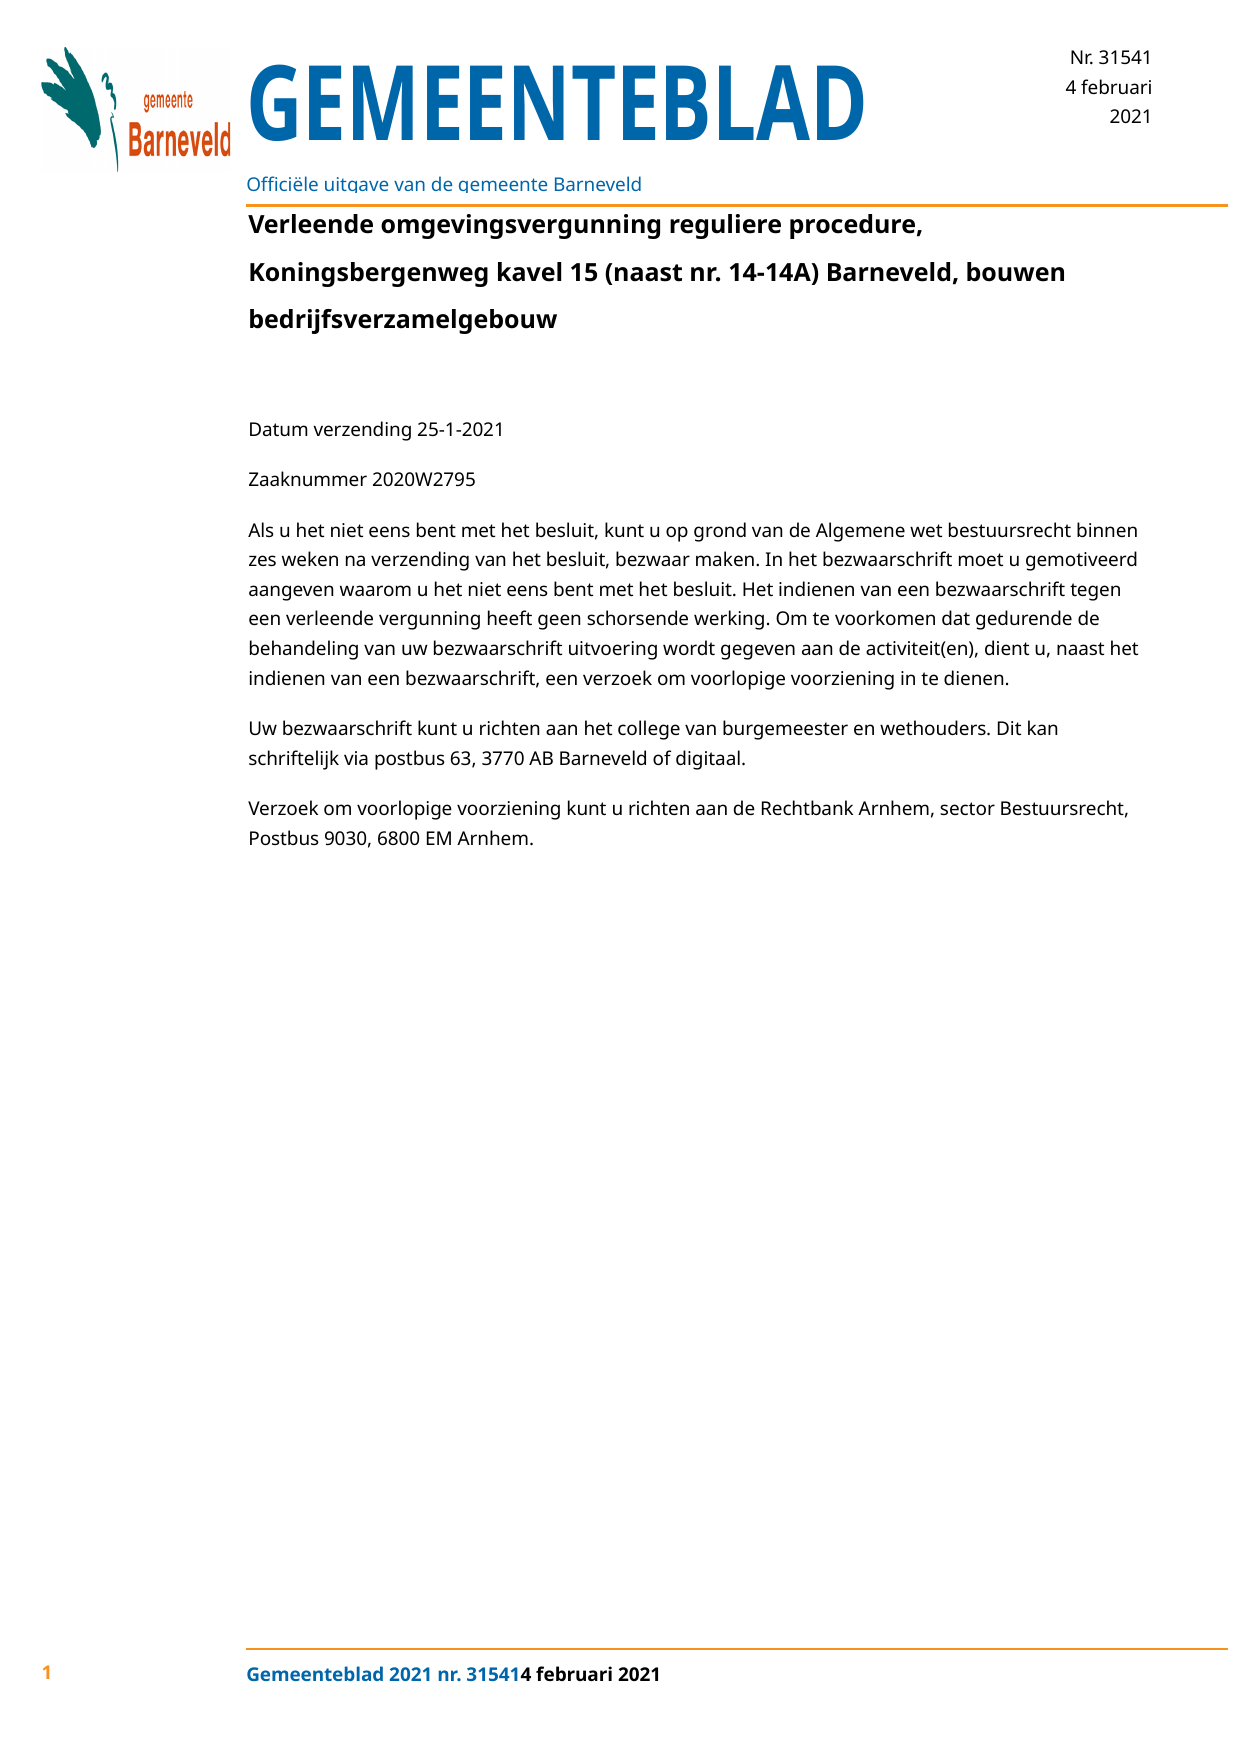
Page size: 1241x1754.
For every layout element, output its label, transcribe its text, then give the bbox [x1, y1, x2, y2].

text Verleende omgevingsvergunning reguliere procedure, Koningsbergenweg kavel 15 (naast nr. 14-14A) Barneveld, bouwen bedrijfsverzamelgebouw [248, 207, 1152, 336]
text Als u het niet eens bent met het besluit, kunt u op grond van de Algemene wet bestuursrecht binnen zes weken na verzending van het besluit, bezwaar maken. In het bezwaarschrift moet u gemotiveerd aangeven waarom u het niet eens bent met het besluit. Het indienen van een bezwaarschrift tegen een verleende vergunning heeft geen schorsende werking. Om te voorkomen dat gedurende de behandeling van uw bezwaarschrift uitvoering wordt gegeven aan de activiteit(en), dient u, naast het indienen van een bezwaarschrift, een verzoek om voorlopige voorziening in te dienen. [248, 517, 1152, 690]
text Uw bezwaarschrift kunt u richten aan het college van burgemeester en wethouders. Dit kan schriftelijk via postbus 63, 3770 AB Barneveld of digitaal. [248, 715, 1152, 770]
text Datum verzending 25-1-2021 [248, 416, 1152, 442]
picture [41, 47, 231, 172]
text Verzoek om voorlopige voorziening kunt u richten aan de Rechtbank Arnhem, sector Bestuursrecht, Postbus 9030, 6800 EM Arnhem. [248, 795, 1152, 850]
text Zaaknummer 2020W2795 [248, 466, 1152, 492]
